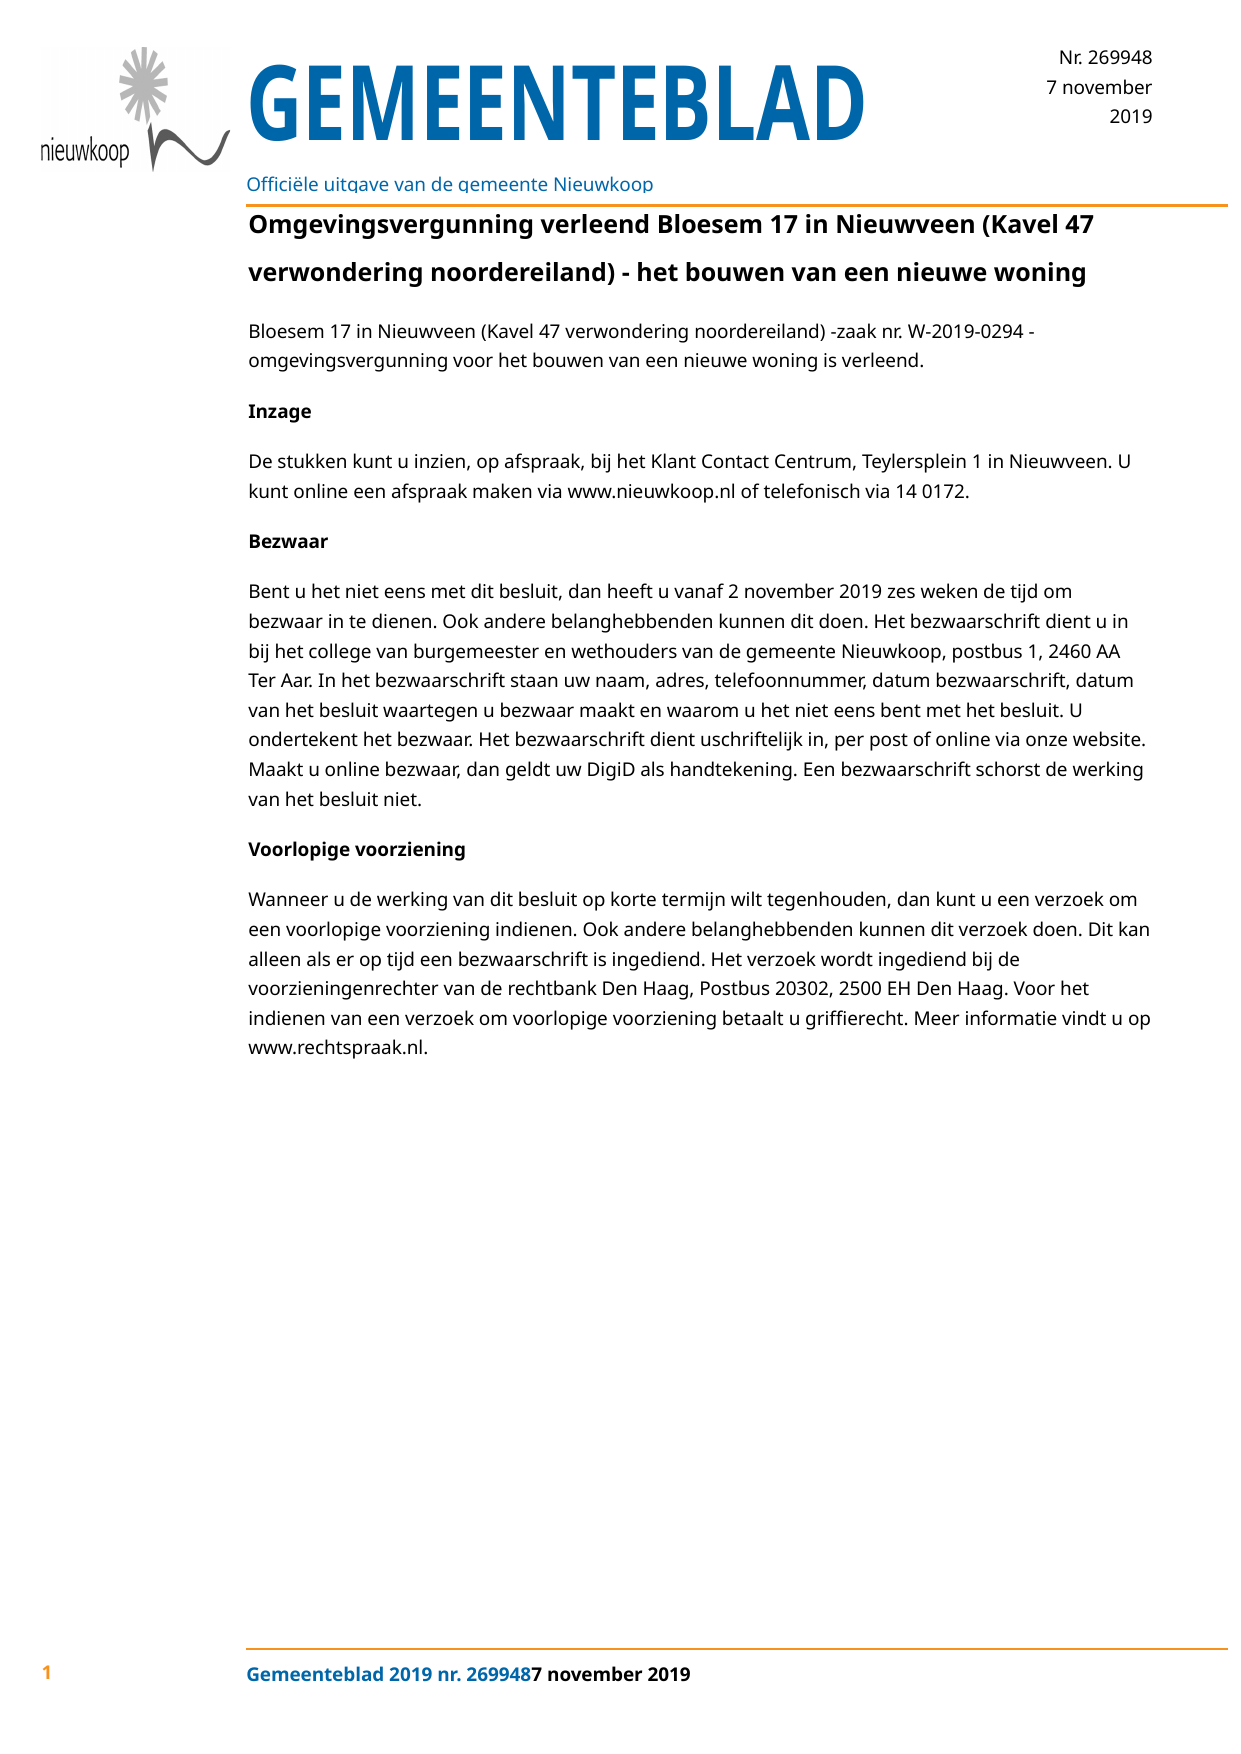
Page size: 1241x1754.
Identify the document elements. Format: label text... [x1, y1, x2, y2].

text Omgevingsvergunning verleend Bloesem 17 in Nieuwveen (Kavel 47 verwondering noordereiland) - het bouwen van een nieuwe woning [248, 207, 1152, 288]
picture [41, 47, 231, 172]
text Bloesem 17 in Nieuwveen (Kavel 47 verwondering noordereiland) -zaak nr. W-2019-0294 - omgevingsvergunning voor het bouwen van een nieuwe woning is verleend. [248, 318, 1152, 373]
text Wanneer u de werking van dit besluit op korte termijn wilt tegenhouden, dan kunt u een verzoek om een voorlopige voorziening indienen. Ook andere belanghebbenden kunnen dit verzoek doen. Dit kan alleen als er op tijd een bezwaarschrift is ingediend. Het verzoek wordt ingediend bij de voorzieningenrechter van de rechtbank Den Haag, Postbus 20302, 2500 EH Den Haag. Voor het indienen van een verzoek om voorlopige voorziening betaalt u griffierecht. Meer informatie vindt u op www.rechtspraak.nl. [248, 887, 1152, 1060]
text De stukken kunt u inzien, op afspraak, bij het Klant Contact Centrum, Teylersplein 1 in Nieuwveen. U kunt online een afspraak maken via www.nieuwkoop.nl of telefonisch via 14 0172. [248, 448, 1152, 504]
text Bezwaar [248, 528, 1152, 554]
text Bent u het niet eens met dit besluit, dan heeft u vanaf 2 november 2019 zes weken de tijd om bezwaar in te dienen. Ook andere belanghebbenden kunnen dit doen. Het bezwaarschrift dient u in bij het college van burgemeester en wethouders van de gemeente Nieuwkoop, postbus 1, 2460 AA Ter Aar. In het bezwaarschrift staan uw naam, adres, telefoonnummer, datum bezwaarschrift, datum van het besluit waartegen u bezwaar maakt en waarom u het niet eens bent met het besluit. U ondertekent het bezwaar. Het bezwaarschrift dient uschriftelijk in, per post of online via onze website. Maakt u online bezwaar, dan geldt uw DigiD als handtekening. Een bezwaarschrift schorst de werking van het besluit niet. [248, 579, 1152, 812]
text Inzage [248, 398, 1152, 424]
text Voorlopige voorziening [248, 836, 1152, 862]
